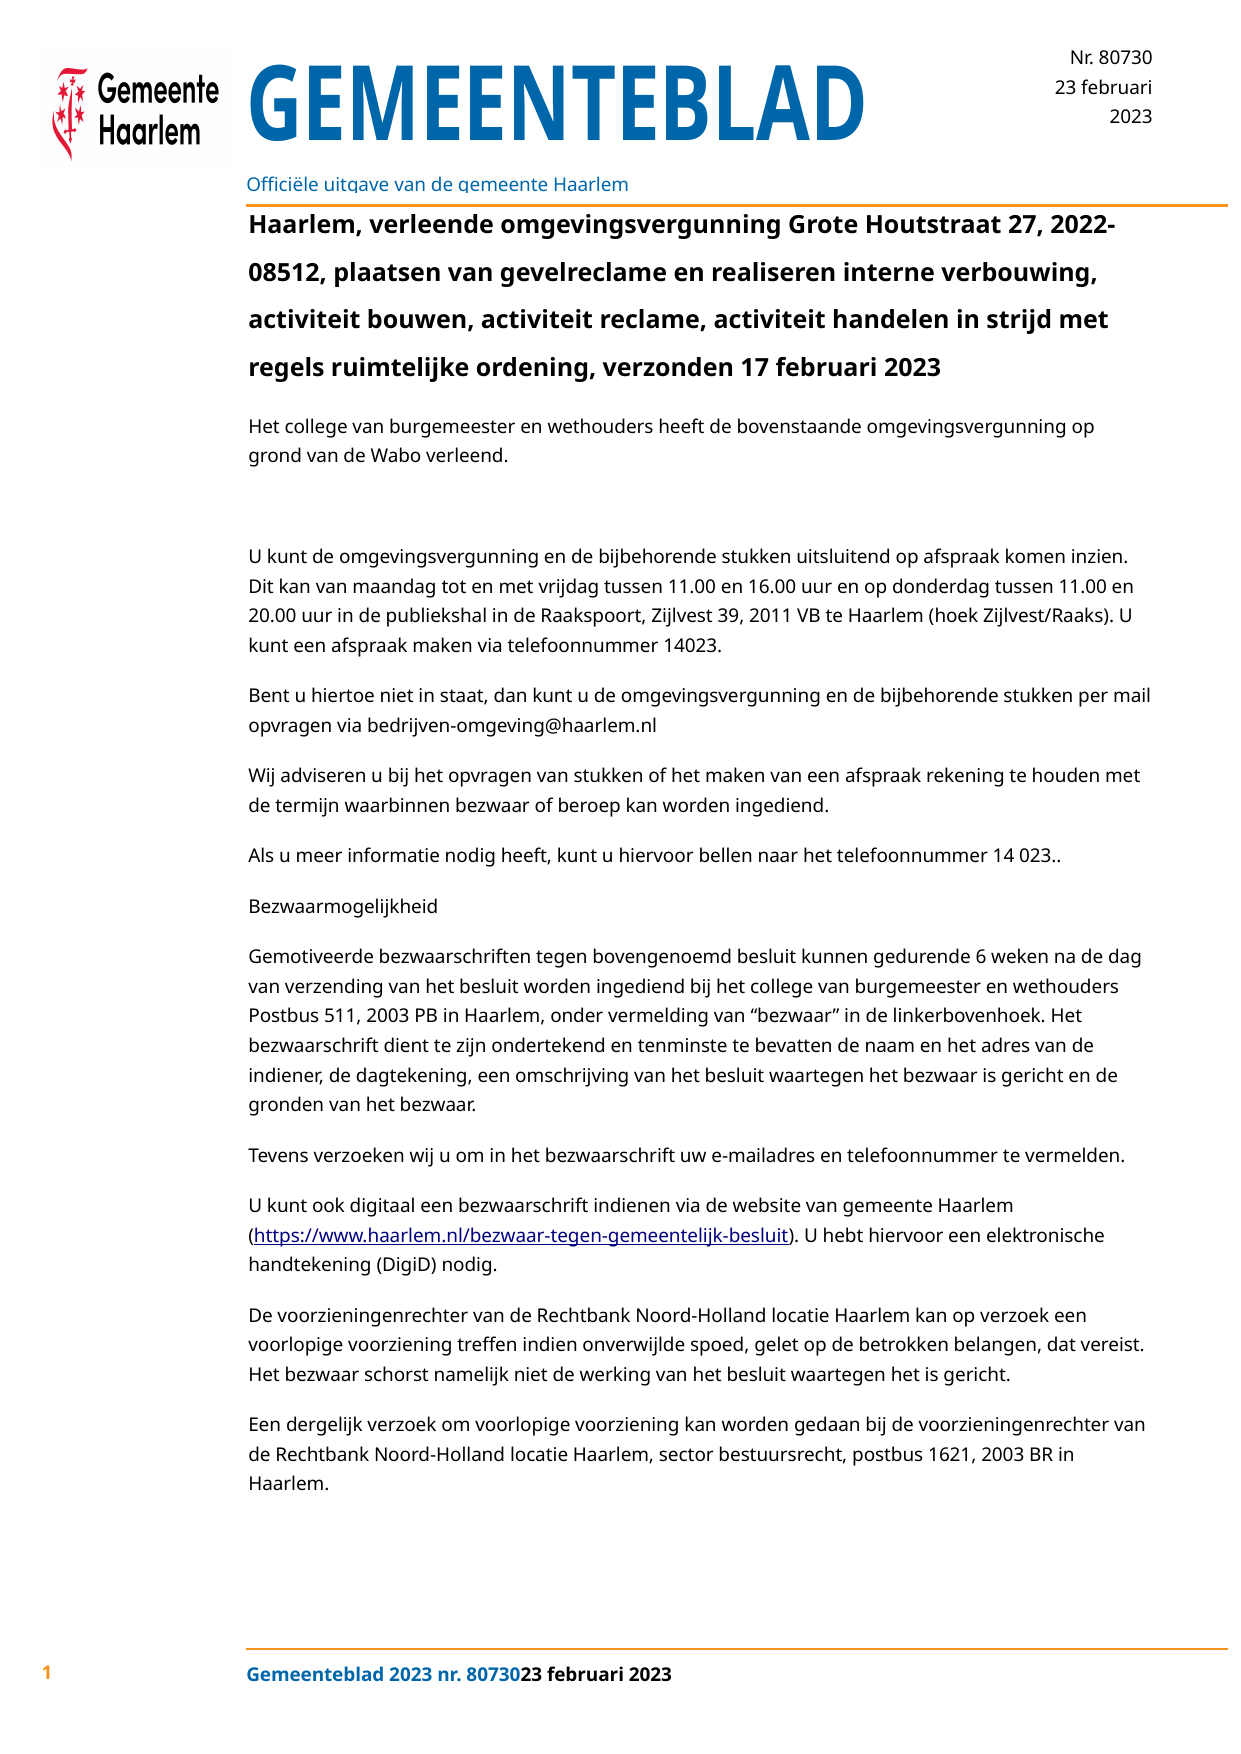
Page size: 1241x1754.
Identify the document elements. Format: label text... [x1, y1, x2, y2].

text Tevens verzoeken wij u om in het bezwaarschrift uw e-mailadres en telefoonnummer te vermelden. [248, 1142, 1152, 1168]
text U kunt ook digitaal een bezwaarschrift indienen via de website van gemeente Haarlem (https://www.haarlem.nl/bezwaar-tegen-gemeentelijk-besluit). U hebt hiervoor een elektronische handtekening (DigiD) nodig. [248, 1192, 1152, 1277]
text Gemotiveerde bezwaarschriften tegen bovengenoemd besluit kunnen gedurende 6 weken na de dag van verzending van het besluit worden ingediend bij het college van burgemeester en wethouders Postbus 511, 2003 PB in Haarlem, onder vermelding van “bezwaar” in de linkerbovenhoek. Het bezwaarschrift dient te zijn ondertekend en tenminste te bevatten de naam en het adres van de indiener, de dagtekening, een omschrijving van het besluit waartegen het bezwaar is gericht en de gronden van het bezwaar. [248, 943, 1152, 1117]
text Bent u hiertoe niet in staat, dan kunt u de omgevingsvergunning en de bijbehorende stukken per mail opvragen via bedrijven-omgeving@haarlem.nl [248, 683, 1152, 738]
text Bezwaarmogelijkheid [248, 893, 1152, 919]
text De voorzieningenrechter van de Rechtbank Noord-Holland locatie Haarlem kan op verzoek een voorlopige voorziening treffen indien onverwijlde spoed, gelet op de betrokken belangen, dat vereist. Het bezwaar schorst namelijk niet de werking van het besluit waartegen het is gericht. [248, 1302, 1152, 1387]
text Het college van burgemeester en wethouders heeft de bovenstaande omgevingsvergunning op grond van de Wabo verleend. [248, 413, 1152, 468]
picture [41, 47, 231, 172]
text U kunt de omgevingsvergunning en de bijbehorende stukken uitsluitend op afspraak komen inzien. Dit kan van maandag tot en met vrijdag tussen 11.00 en 16.00 uur en op donderdag tussen 11.00 en 20.00 uur in de publiekshal in de Raakspoort, Zijlvest 39, 2011 VB te Haarlem (hoek Zijlvest/Raaks). U kunt een afspraak maken via telefoonnummer 14023. [248, 543, 1152, 658]
text Een dergelijk verzoek om voorlopige voorziening kan worden gedaan bij de voorzieningenrechter van de Rechtbank Noord-Holland locatie Haarlem, sector bestuursrecht, postbus 1621, 2003 BR in Haarlem. [248, 1411, 1152, 1496]
text Wij adviseren u bij het opvragen van stukken of het maken van een afspraak rekening te houden met de termijn waarbinnen bezwaar of beroep kan worden ingediend. [248, 763, 1152, 818]
text Als u meer informatie nodig heeft, kunt u hiervoor bellen naar het telefoonnummer 14 023.. [248, 843, 1152, 868]
text Haarlem, verleende omgevingsvergunning Grote Houtstraat 27, 2022-08512, plaatsen van gevelreclame en realiseren interne verbouwing, activiteit bouwen, activiteit reclame, activiteit handelen in strijd met regels ruimtelijke ordening, verzonden 17 februari 2023 [248, 207, 1152, 384]
